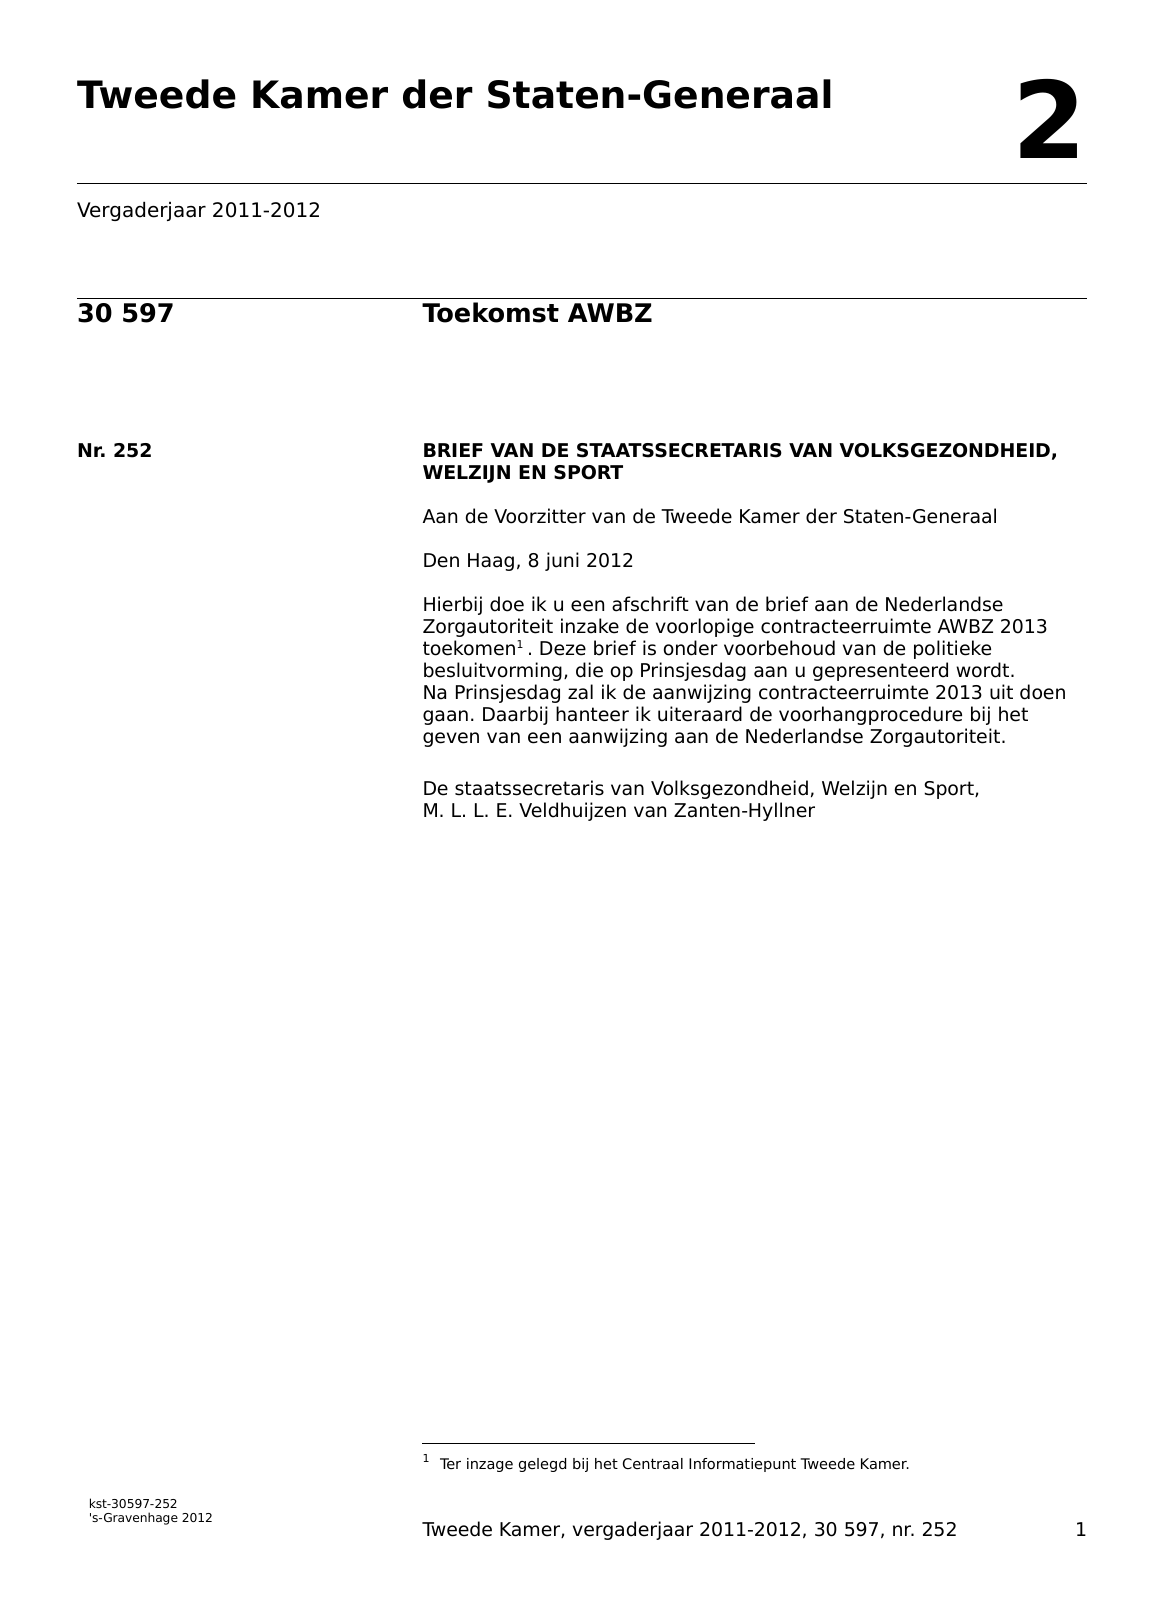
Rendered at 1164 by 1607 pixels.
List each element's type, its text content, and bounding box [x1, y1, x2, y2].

text Na Prinsjesdag zal ik de aanwijzing contracteerruimte 2013 uit doen gaan. Daarbij hanteer ik uiteraard de voorhangprocedure bij het geven van een aanwijzing aan de Nederlandse Zorgautoriteit. [422, 682, 1087, 748]
subtitle 30 597 Toekomst AWBZ [77, 299, 1087, 329]
table_cell Vergaderjaar 2011-2012 [77, 184, 1087, 298]
text De staatssecretaris van Volksgezondheid, Welzijn en Sport, M. L. L. E. Veldhuijzen van Zanten-Hyllner [422, 778, 1087, 822]
text Den Haag, 8 juni 2012 [422, 550, 1087, 572]
subtitle Nr. 252 BRIEF VAN DE STAATSSECRETARIS VAN VOLKSGEZONDHEID, WELZIJN EN SPORT [77, 440, 1087, 484]
text Aan de Voorzitter van de Tweede Kamer der Staten-Generaal [422, 506, 1087, 528]
text Ter inzage gelegd bij het Centraal Informatiepunt Tweede Kamer. [422, 1452, 1087, 1474]
text kst-30597-252 [88, 1497, 323, 1511]
table_header Tweede Kamer der Staten-Generaal [77, 59, 886, 183]
text Hierbij doe ik u een afschrift van de brief aan de Nederlandse Zorgautoriteit inzake de voorlopige contracteerruimte AWBZ 2013 toekomen. Deze brief is onder voorbehoud van de politieke besluitvorming, die op Prinsjesdag aan u gepresenteerd wordt. [422, 594, 1087, 682]
text 's-Gravenhage 2012 [88, 1511, 323, 1525]
table_header 2 [886, 59, 1087, 183]
